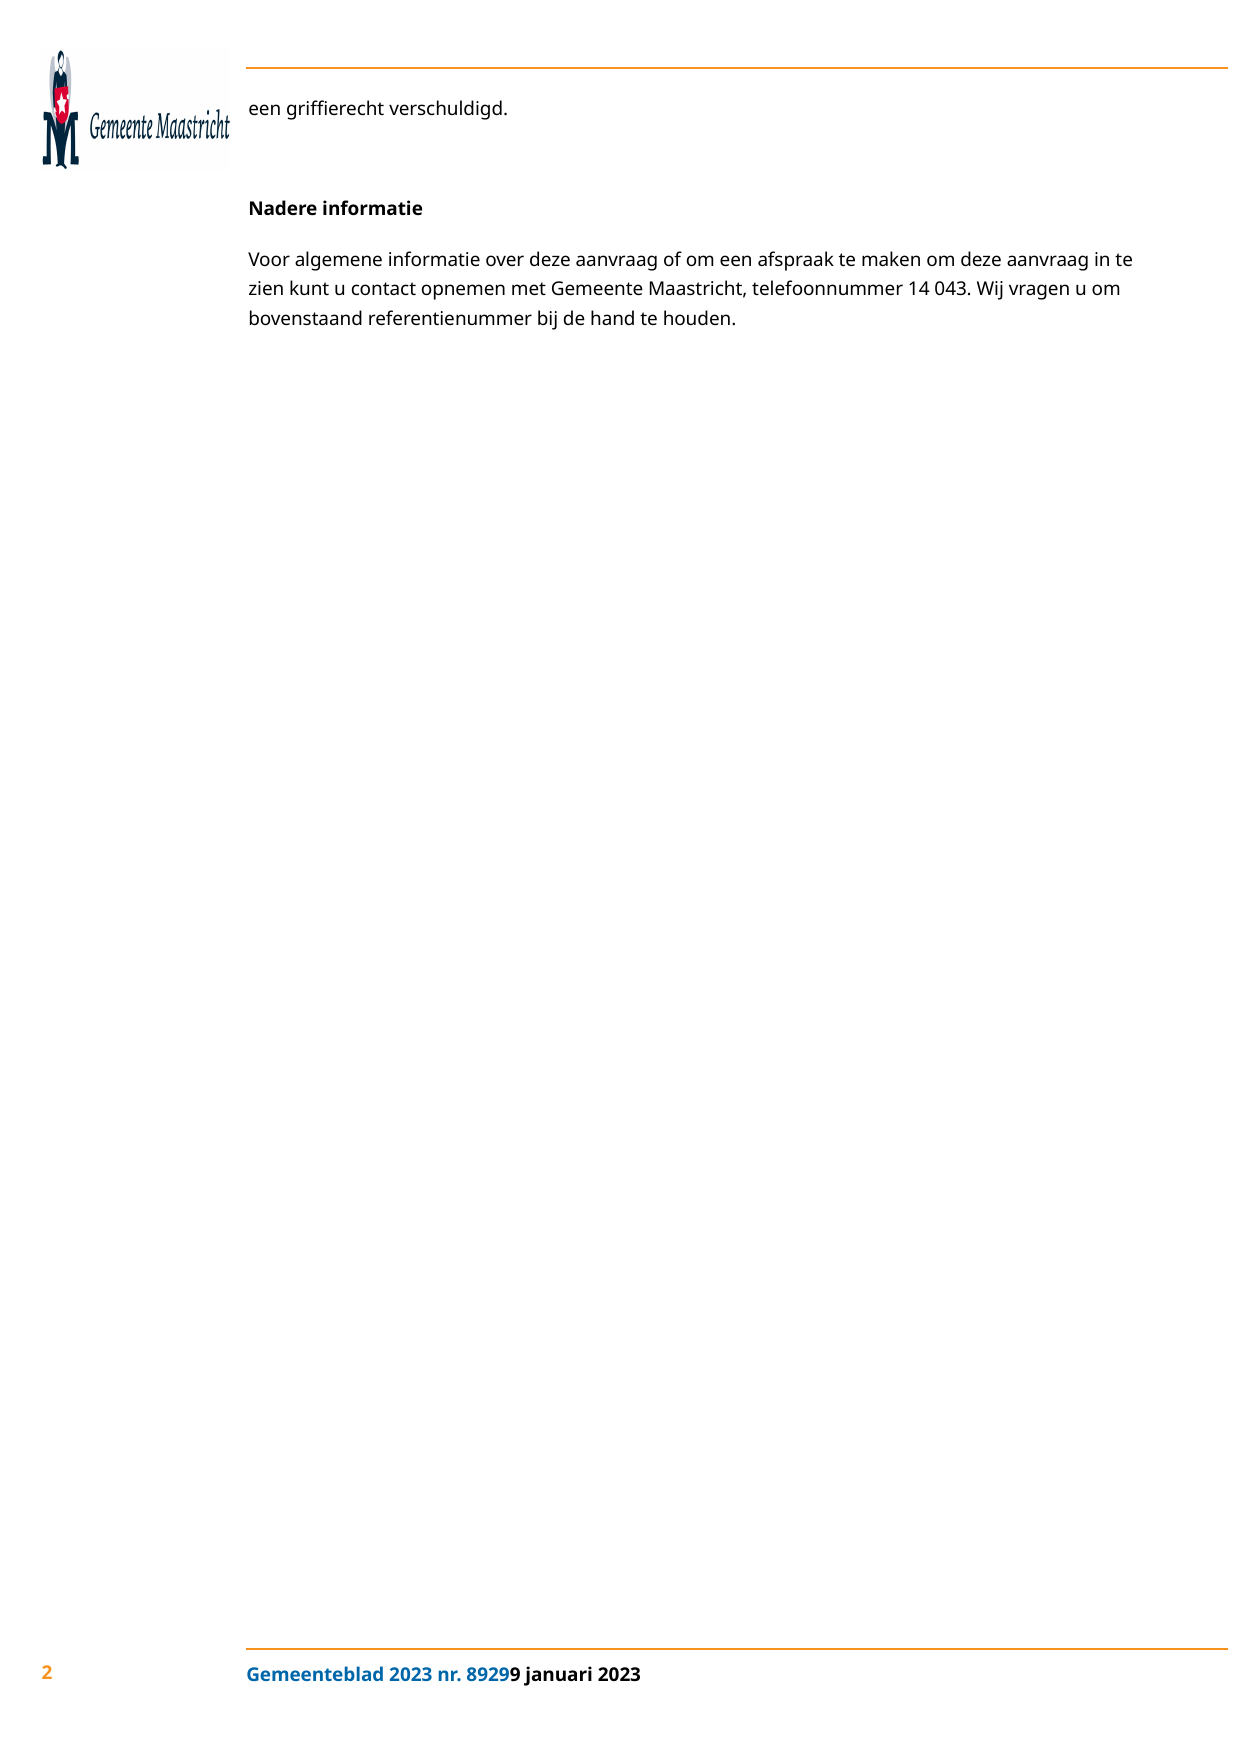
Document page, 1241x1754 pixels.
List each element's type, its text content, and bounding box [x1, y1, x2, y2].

picture [41, 47, 231, 172]
text een griffierecht verschuldigd. [248, 95, 1152, 121]
text Voor algemene informatie over deze aanvraag of om een afspraak te maken om deze aanvraag in te zien kunt u contact opnemen met Gemeente Maastricht, telefoonnummer 14 043. Wij vragen u om bovenstaand referentienummer bij de hand te houden. [248, 246, 1152, 331]
text Nadere informatie [248, 196, 1152, 221]
